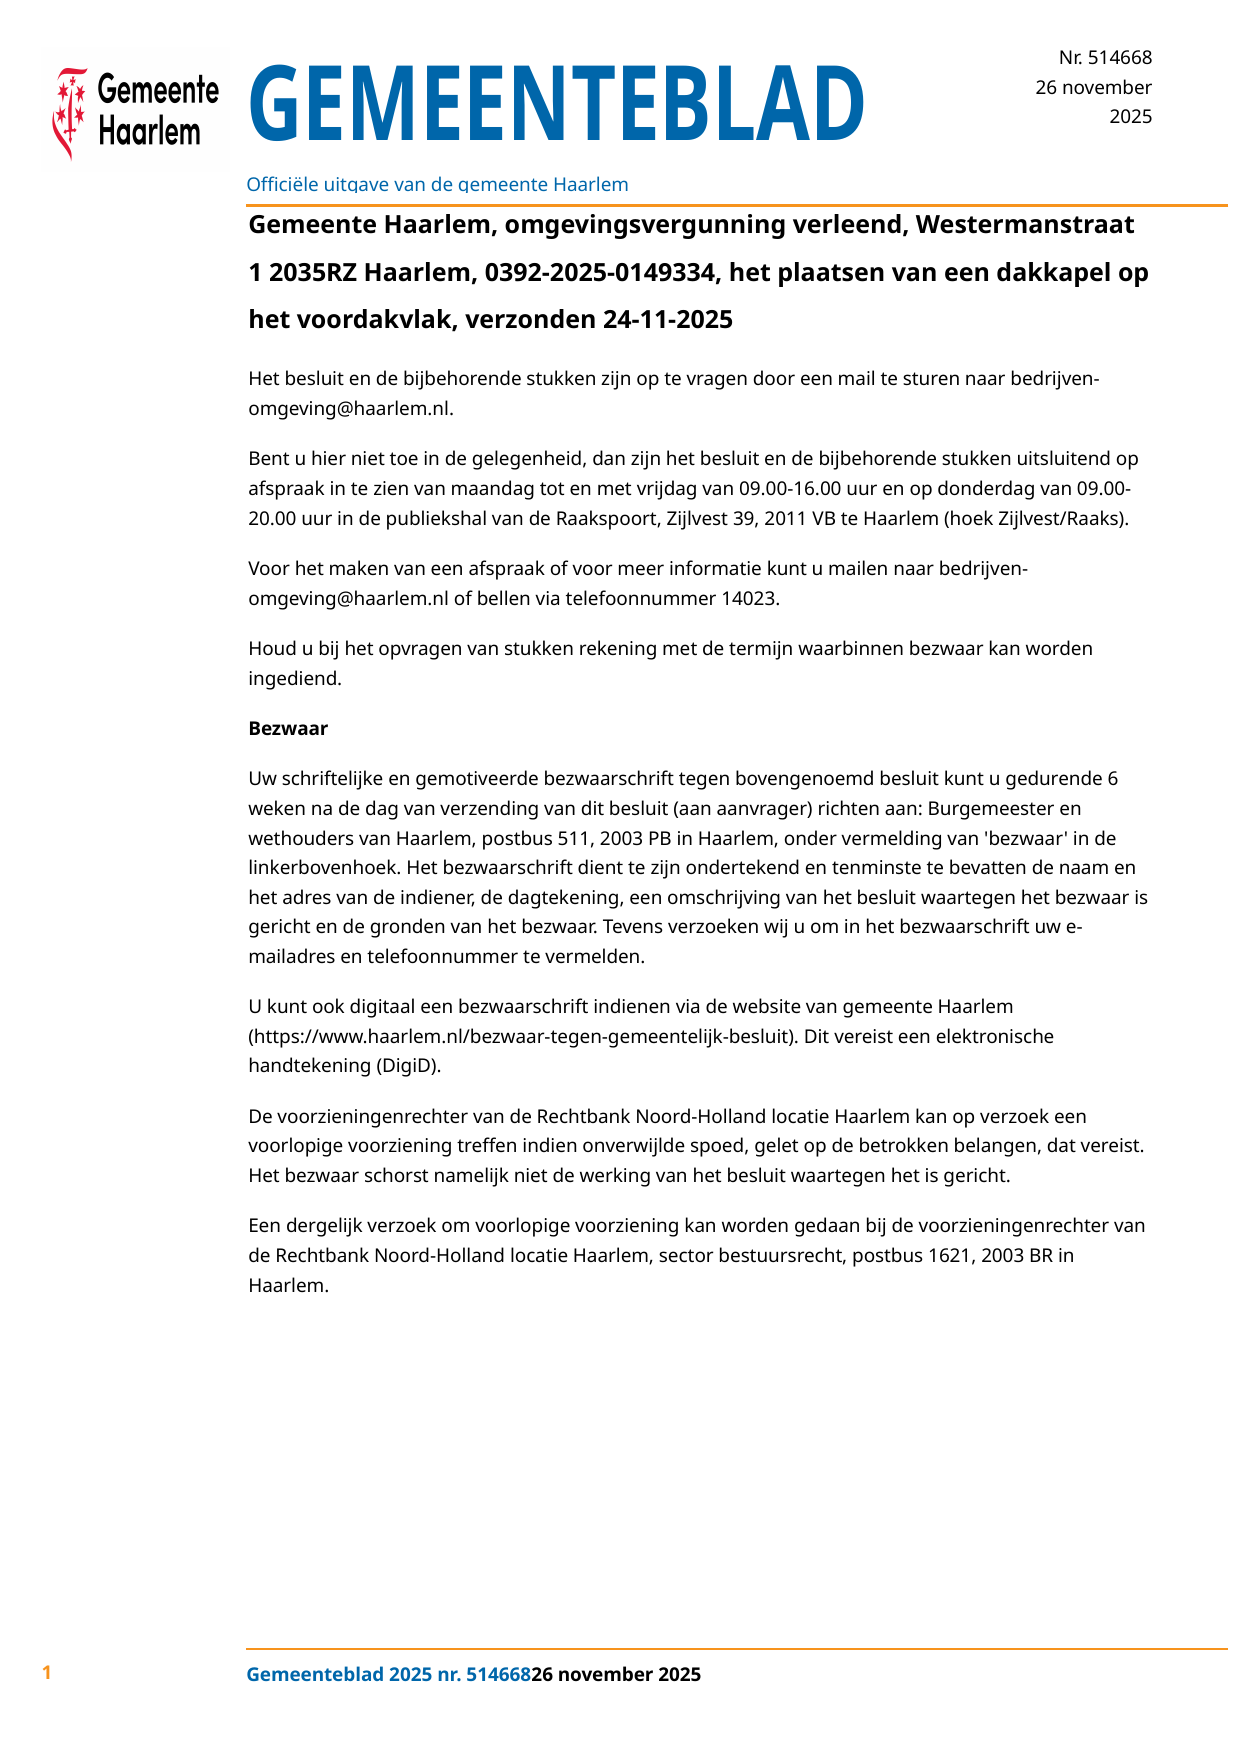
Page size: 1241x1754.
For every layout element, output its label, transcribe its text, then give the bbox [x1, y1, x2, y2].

text De voorzieningenrechter van de Rechtbank Noord-Holland locatie Haarlem kan op verzoek een voorlopige voorziening treffen indien onverwijlde spoed, gelet op de betrokken belangen, dat vereist. Het bezwaar schorst namelijk niet de werking van het besluit waartegen het is gericht. [248, 1103, 1152, 1188]
text Gemeente Haarlem, omgevingsvergunning verleend, Westermanstraat 1 2035RZ Haarlem, 0392-2025-0149334, het plaatsen van een dakkapel op het voordakvlak, verzonden 24-11-2025 [248, 207, 1152, 336]
text Het besluit en de bijbehorende stukken zijn op te vragen door een mail te sturen naar bedrijven-omgeving@haarlem.nl. [248, 366, 1152, 421]
text Een dergelijk verzoek om voorlopige voorziening kan worden gedaan bij de voorzieningenrechter van de Rechtbank Noord-Holland locatie Haarlem, sector bestuursrecht, postbus 1621, 2003 BR in Haarlem. [248, 1213, 1152, 1297]
text Bent u hier niet toe in de gelegenheid, dan zijn het besluit en de bijbehorende stukken uitsluitend op afspraak in te zien van maandag tot en met vrijdag van 09.00-16.00 uur en op donderdag van 09.00-20.00 uur in de publiekshal van de Raakspoort, Zijlvest 39, 2011 VB te Haarlem (hoek Zijlvest/Raaks). [248, 446, 1152, 530]
text U kunt ook digitaal een bezwaarschrift indienen via de website van gemeente Haarlem (https://www.haarlem.nl/bezwaar-tegen-gemeentelijk-besluit). Dit vereist een elektronische handtekening (DigiD). [248, 993, 1152, 1078]
text Houd u bij het opvragen van stukken rekening met de termijn waarbinnen bezwaar kan worden ingediend. [248, 635, 1152, 690]
text Uw schriftelijke en gemotiveerde bezwaarschrift tegen bovengenoemd besluit kunt u gedurende 6 weken na de dag van verzending van dit besluit (aan aanvrager) richten aan: Burgemeester en wethouders van Haarlem, postbus 511, 2003 PB in Haarlem, onder vermelding van 'bezwaar' in de linkerbovenhoek. Het bezwaarschrift dient te zijn ondertekend en tenminste te bevatten de naam en het adres van de indiener, de dagtekening, een omschrijving van het besluit waartegen het bezwaar is gericht en de gronden van het bezwaar. Tevens verzoeken wij u om in het bezwaarschrift uw e-mailadres en telefoonnummer te vermelden. [248, 766, 1152, 969]
picture [41, 47, 231, 172]
text Bezwaar [248, 715, 1152, 741]
text Voor het maken van een afspraak of voor meer informatie kunt u mailen naar bedrijven-omgeving@haarlem.nl of bellen via telefoonnummer 14023. [248, 555, 1152, 610]
